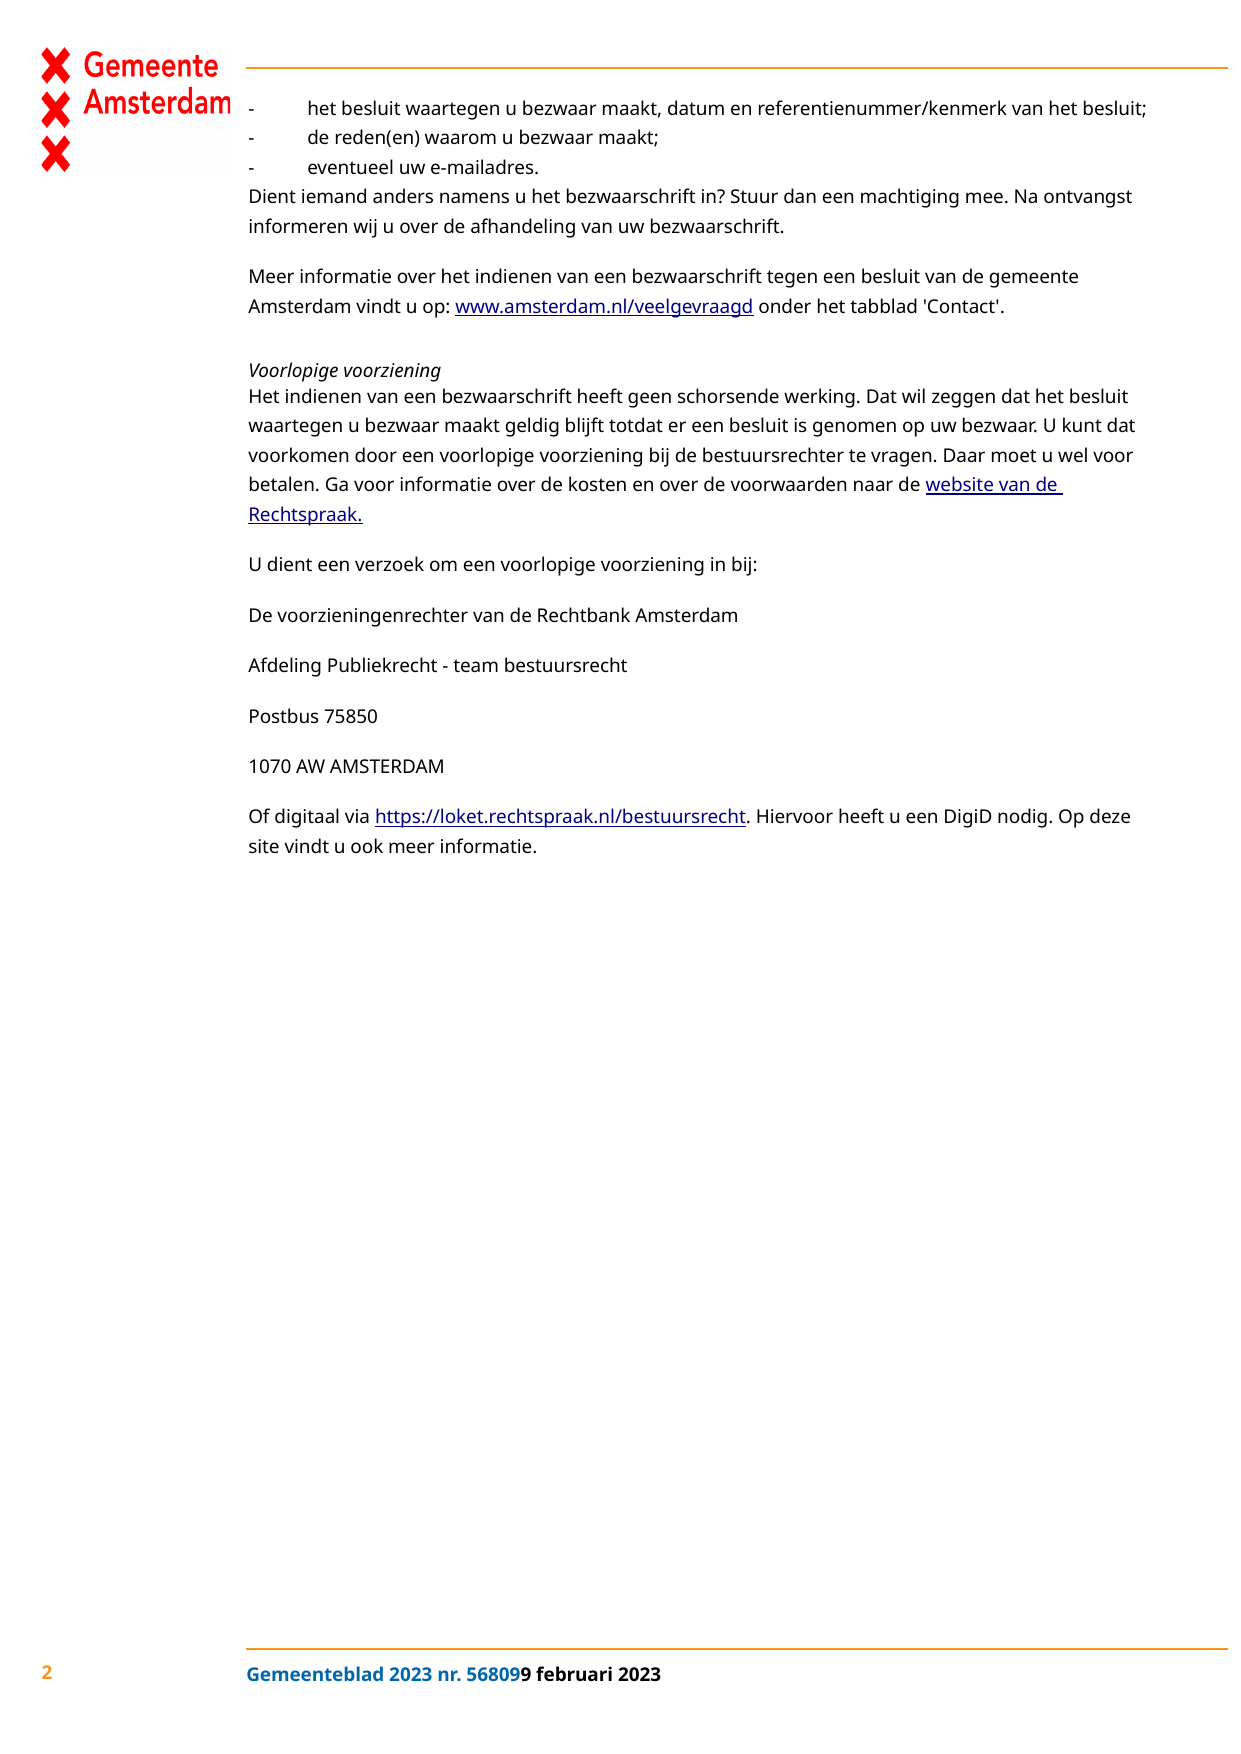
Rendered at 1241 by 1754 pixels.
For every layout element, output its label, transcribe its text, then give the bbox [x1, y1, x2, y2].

text Voorlopige voorziening [248, 357, 1152, 383]
text U dient een verzoek om een voorlopige voorziening in bij: [248, 552, 1152, 577]
text Of digitaal via https://loket.rechtspraak.nl/bestuursrecht. Hiervoor heeft u een DigiD nodig. Op deze site vindt u ook meer informatie. [248, 804, 1152, 859]
text Dient iemand anders namens u het bezwaarschrift in? Stuur dan een machtiging mee. Na ontvangst informeren wij u over de afhandeling van uw bezwaarschrift. [248, 183, 1152, 239]
text De voorzieningenrechter van de Rechtbank Amsterdam [248, 602, 1152, 628]
list de reden(en) waarom u bezwaar maakt; [248, 124, 1152, 150]
picture [41, 47, 231, 172]
list het besluit waartegen u bezwaar maakt, datum en referentienummer/kenmerk van het besluit; [248, 95, 1152, 121]
text Meer informatie over het indienen van een bezwaarschrift tegen een besluit van de gemeente Amsterdam vindt u op: www.amsterdam.nl/veelgevraagd onder het tabblad 'Contact'. [248, 263, 1152, 319]
text Postbus 75850 [248, 703, 1152, 728]
text Afdeling Publiekrecht - team bestuursrecht [248, 652, 1152, 678]
text 1070 AW AMSTERDAM [248, 753, 1152, 779]
text Het indienen van een bezwaarschrift heeft geen schorsende werking. Dat wil zeggen dat het besluit waartegen u bezwaar maakt geldig blijft totdat er een besluit is genomen op uw bezwaar. U kunt dat voorkomen door een voorlopige voorziening bij de bestuursrechter te vragen. Daar moet u wel voor betalen. Ga voor informatie over de kosten en over de voorwaarden naar de website van de Rechtspraak. [248, 383, 1152, 527]
list eventueel uw e-mailadres. [248, 154, 1152, 180]
